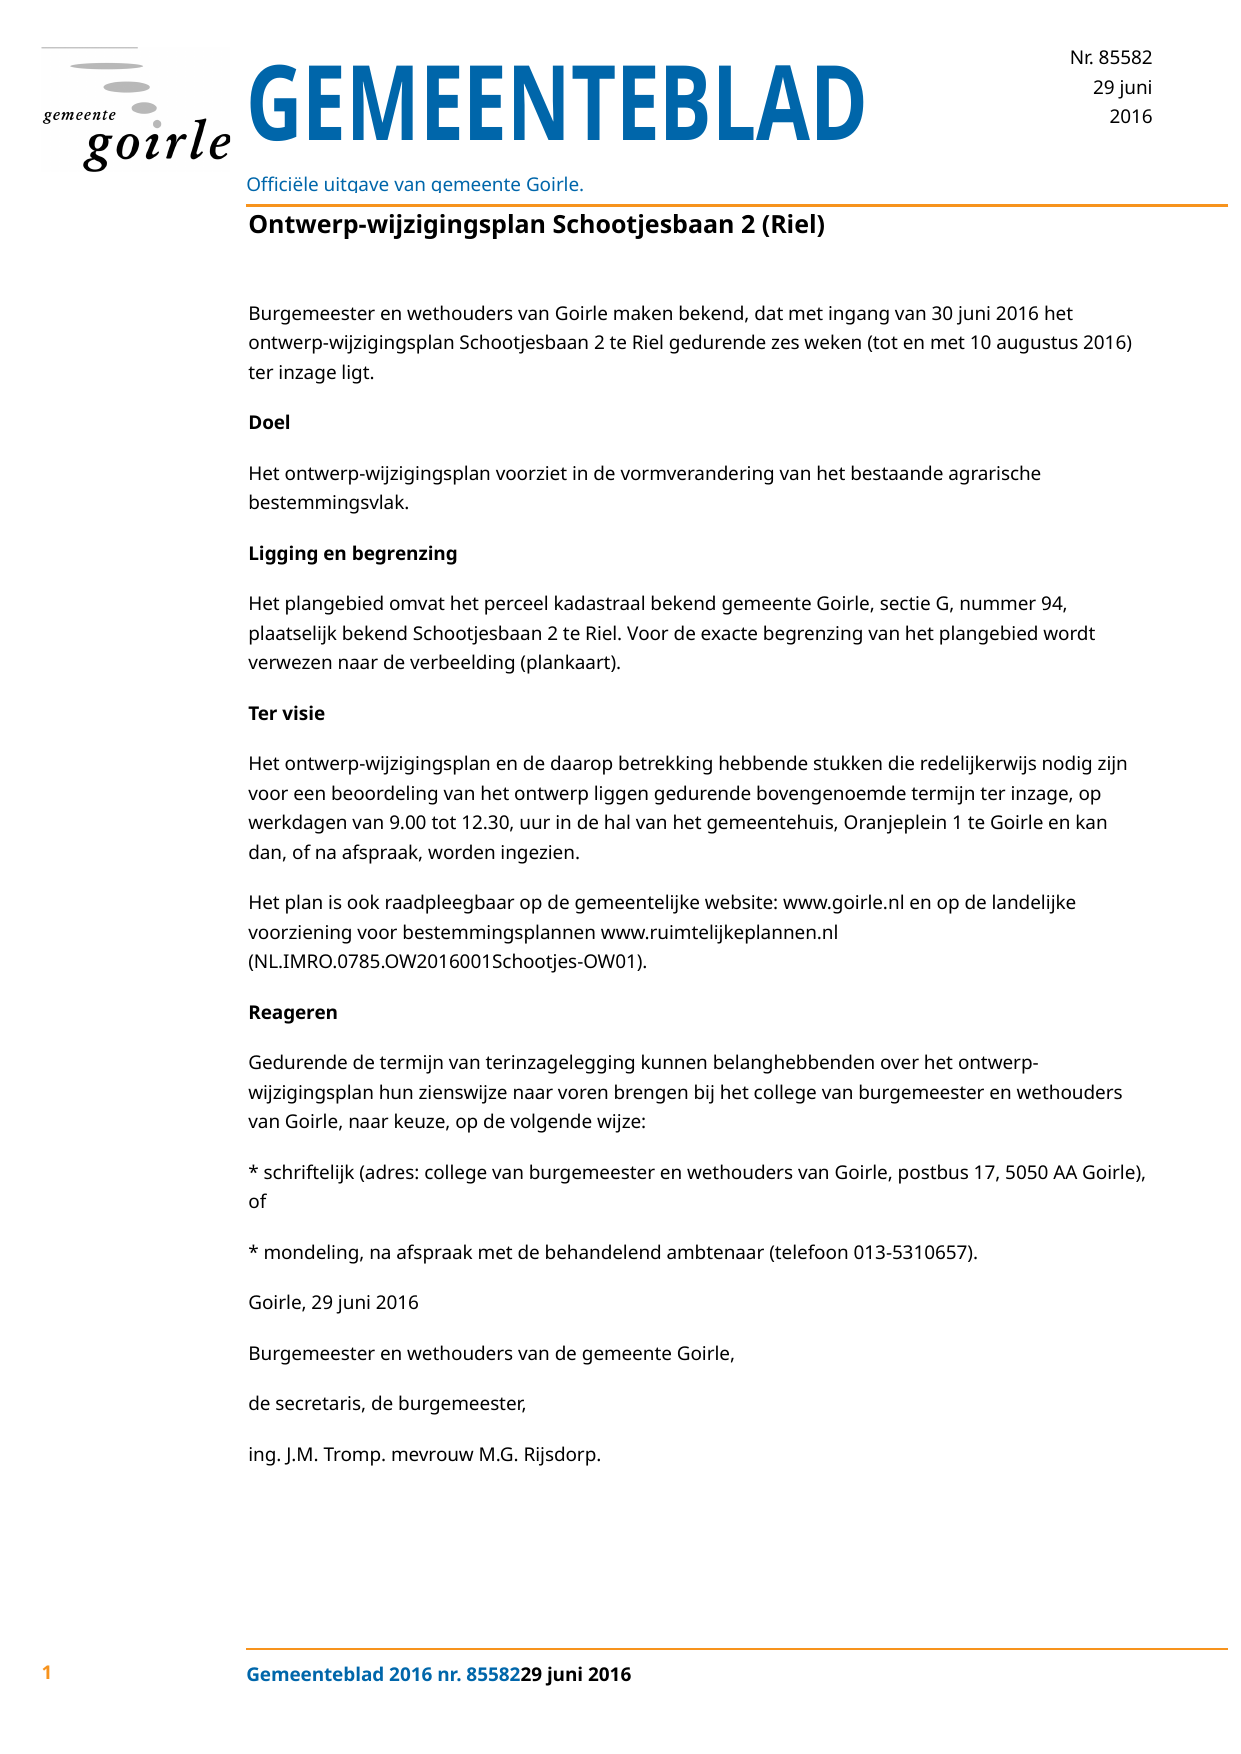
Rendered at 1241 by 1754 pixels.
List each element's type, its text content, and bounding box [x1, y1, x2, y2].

text Burgemeester en wethouders van de gemeente Goirle, [248, 1340, 1152, 1366]
picture [41, 47, 231, 172]
text Goirle, 29 juni 2016 [248, 1289, 1152, 1315]
text Het ontwerp-wijzigingsplan en de daarop betrekking hebbende stukken die redelijkerwijs nodig zijn voor een beoordeling van het ontwerp liggen gedurende bovengenoemde termijn ter inzage, op werkdagen van 9.00 tot 12.30, uur in de hal van het gemeentehuis, Oranjeplein 1 te Goirle en kan dan, of na afspraak, worden ingezien. [248, 750, 1152, 865]
text de secretaris, de burgemeester, [248, 1390, 1152, 1416]
text Reageren [248, 999, 1152, 1025]
text * schriftelijk (adres: college van burgemeester en wethouders van Goirle, postbus 17, 5050 AA Goirle), of [248, 1159, 1152, 1214]
text Burgemeester en wethouders van Goirle maken bekend, dat met ingang van 30 juni 2016 het ontwerp-wijzigingsplan Schootjesbaan 2 te Riel gedurende zes weken (tot en met 10 augustus 2016) ter inzage ligt. [248, 300, 1152, 385]
text Het plan is ook raadpleegbaar op de gemeentelijke website: www.goirle.nl en op de landelijke voorziening voor bestemmingsplannen www.ruimtelijkeplannen.nl (NL.IMRO.0785.OW2016001Schootjes-OW01). [248, 889, 1152, 974]
text Het ontwerp-wijzigingsplan voorziet in de vormverandering van het bestaande agrarische bestemmingsvlak. [248, 460, 1152, 515]
text ing. J.M. Tromp. mevrouw M.G. Rijsdorp. [248, 1441, 1152, 1466]
text Gedurende de termijn van terinzagelegging kunnen belanghebbenden over het ontwerp-wijzigingsplan hun zienswijze naar voren brengen bij het college van burgemeester en wethouders van Goirle, naar keuze, op de volgende wijze: [248, 1049, 1152, 1134]
text * mondeling, na afspraak met de behandelend ambtenaar (telefoon 013-5310657). [248, 1239, 1152, 1265]
text Doel [248, 409, 1152, 435]
text Ter visie [248, 700, 1152, 726]
text Ontwerp-wijzigingsplan Schootjesbaan 2 (Riel) [248, 207, 1152, 241]
text Het plangebied omvat het perceel kadastraal bekend gemeente Goirle, sectie G, nummer 94, plaatselijk bekend Schootjesbaan 2 te Riel. Voor de exacte begrenzing van het plangebied wordt verwezen naar de verbeelding (plankaart). [248, 590, 1152, 675]
text Ligging en begrenzing [248, 540, 1152, 566]
